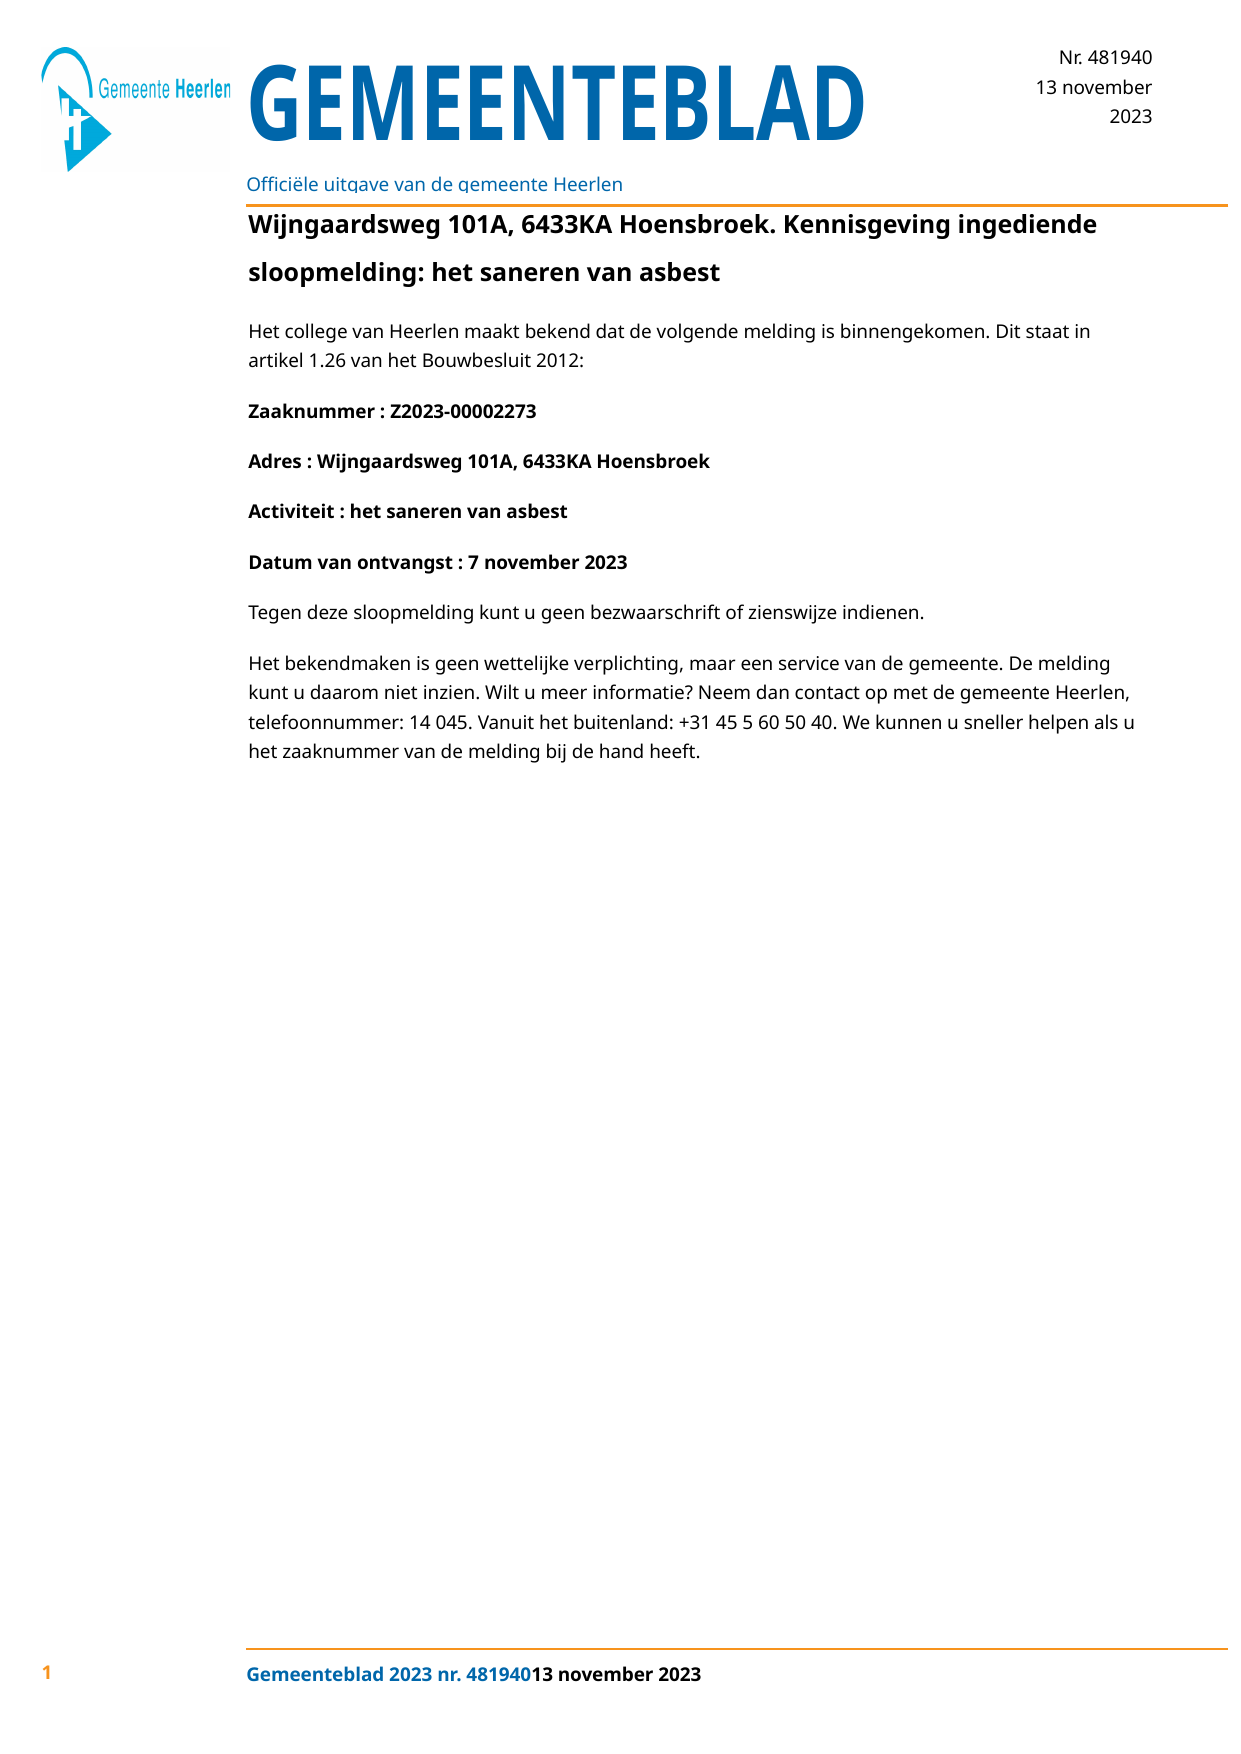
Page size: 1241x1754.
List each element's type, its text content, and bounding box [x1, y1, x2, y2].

text Zaaknummer : Z2023-00002273 [248, 398, 1152, 424]
text Het college van Heerlen maakt bekend dat de volgende melding is binnengekomen. Dit staat in artikel 1.26 van het Bouwbesluit 2012: [248, 318, 1152, 373]
text Wijngaardsweg 101A, 6433KA Hoensbroek. Kennisgeving ingediende sloopmelding: het saneren van asbest [248, 207, 1152, 288]
picture [41, 47, 231, 172]
text Tegen deze sloopmelding kunt u geen bezwaarschrift of zienswijze indienen. [248, 599, 1152, 625]
text Activiteit : het saneren van asbest [248, 499, 1152, 524]
text Adres : Wijngaardsweg 101A, 6433KA Hoensbroek [248, 448, 1152, 474]
text Datum van ontvangst : 7 november 2023 [248, 549, 1152, 575]
picture [41, 47, 59, 70]
text Het bekendmaken is geen wettelijke verplichting, maar een service van de gemeente. De melding kunt u daarom niet inzien. Wilt u meer informatie? Neem dan contact op met de gemeente Heerlen, telefoonnummer: 14 045. Vanuit het buitenland: +31 45 5 60 50 40. We kunnen u sneller helpen als u het zaaknummer van de melding bij de hand heeft. [248, 650, 1152, 764]
